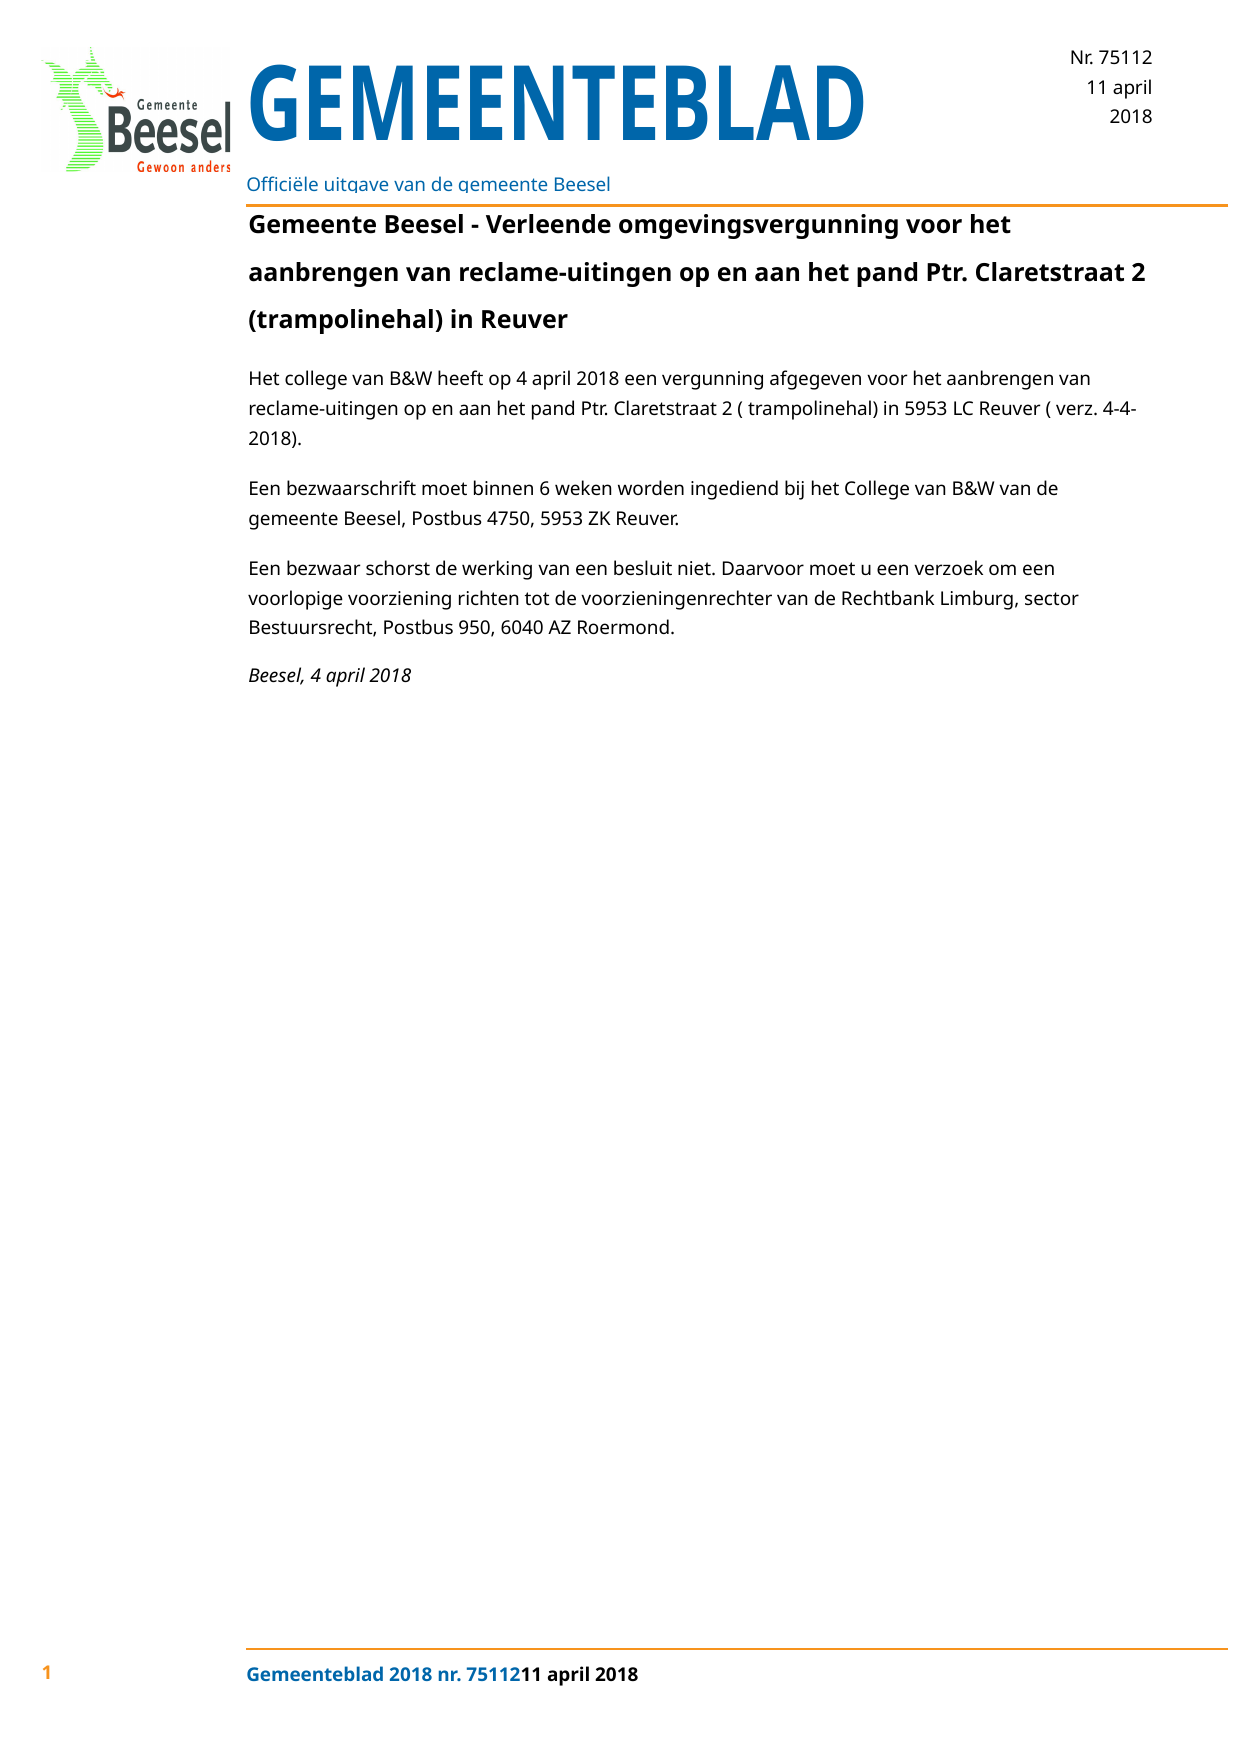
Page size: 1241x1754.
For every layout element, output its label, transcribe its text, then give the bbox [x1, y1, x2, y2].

text Beesel, 4 april 2018 [248, 662, 1152, 688]
picture [41, 47, 231, 172]
text Gemeente Beesel - Verleende omgevingsvergunning voor het aanbrengen van reclame-uitingen op en aan het pand Ptr. Claretstraat 2 (trampolinehal) in Reuver [248, 207, 1152, 336]
text Een bezwaar schorst de werking van een besluit niet. Daarvoor moet u een verzoek om een voorlopige voorziening richten tot de voorzieningenrechter van de Rechtbank Limburg, sector Bestuursrecht, Postbus 950, 6040 AZ Roermond. [248, 555, 1152, 640]
text Het college van B&W heeft op 4 april 2018 een vergunning afgegeven voor het aanbrengen van reclame-uitingen op en aan het pand Ptr. Claretstraat 2 ( trampolinehal) in 5953 LC Reuver ( verz. 4-4-2018). [248, 366, 1152, 450]
text Een bezwaarschrift moet binnen 6 weken worden ingediend bij het College van B&W van de gemeente Beesel, Postbus 4750, 5953 ZK Reuver. [248, 475, 1152, 530]
